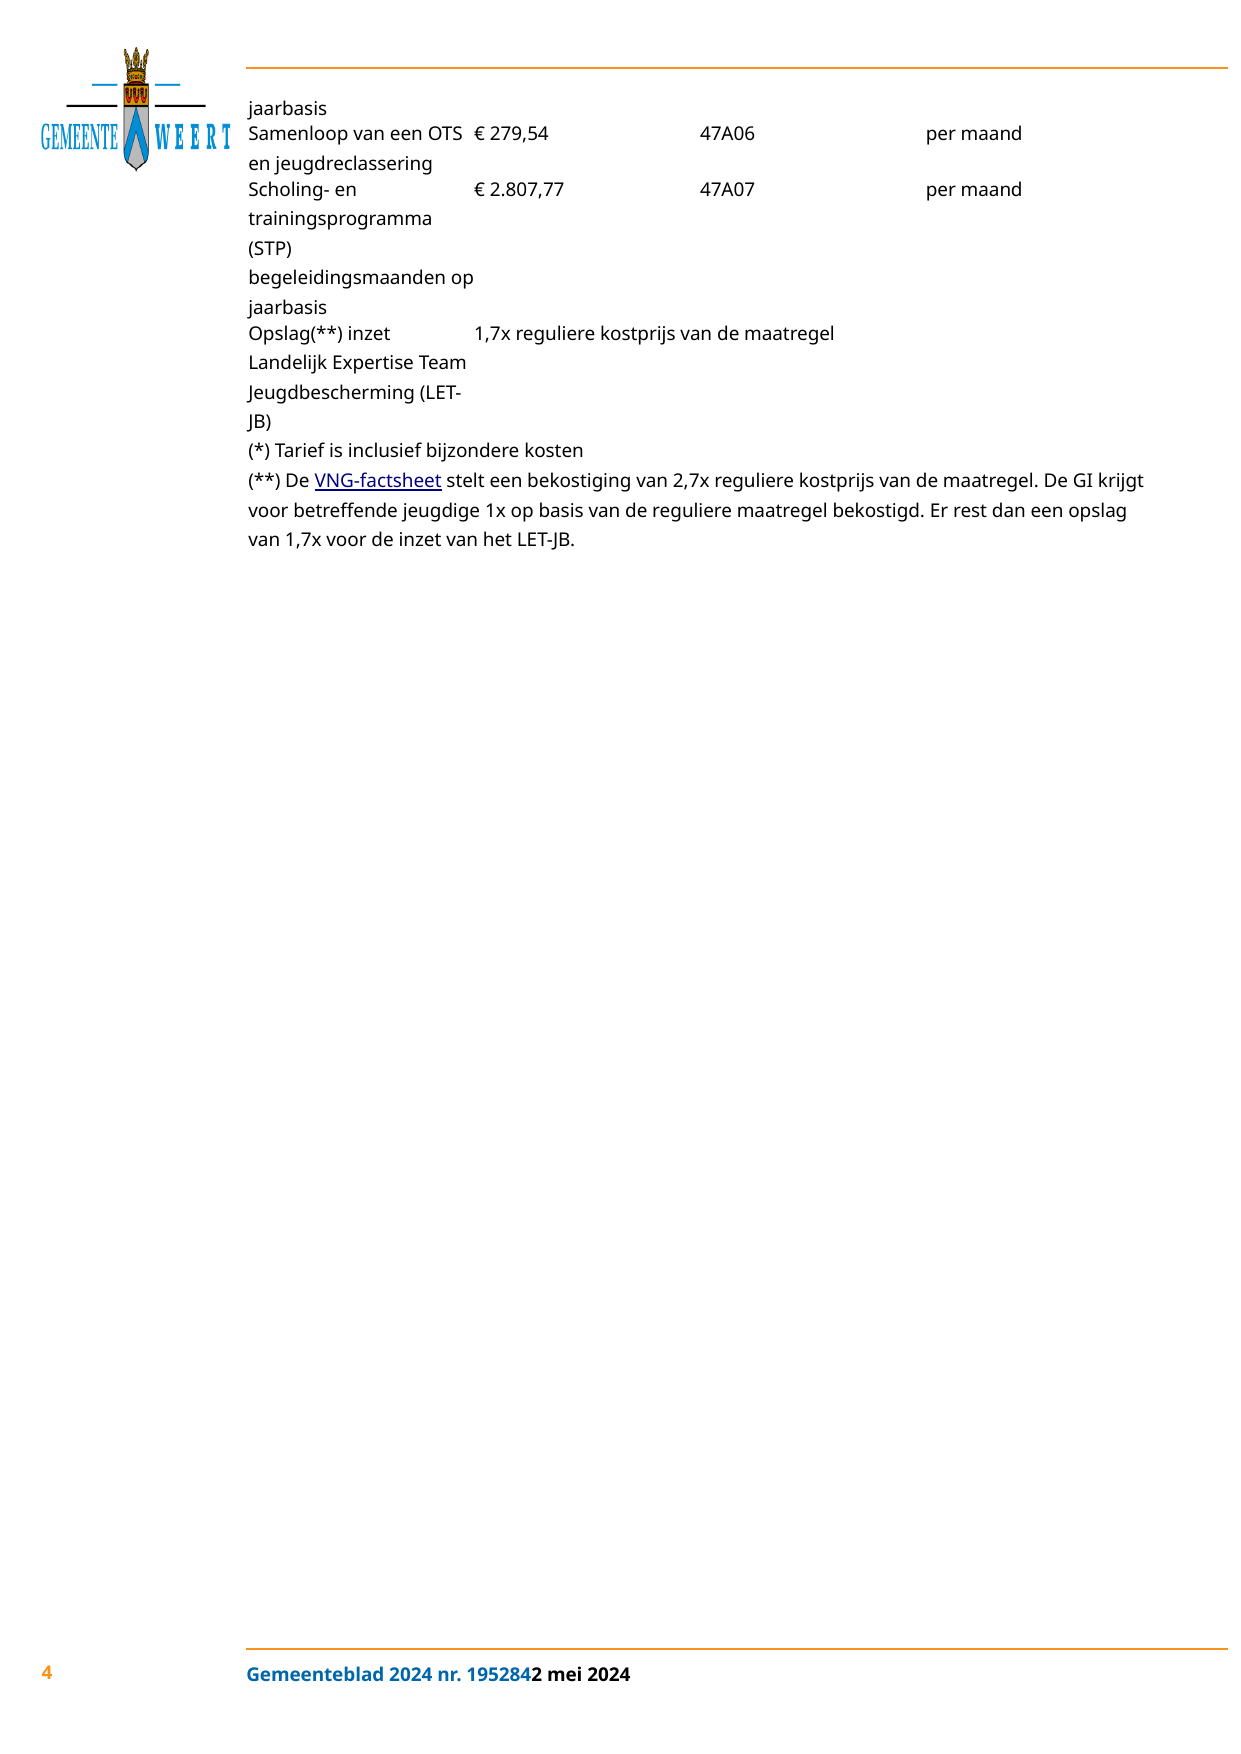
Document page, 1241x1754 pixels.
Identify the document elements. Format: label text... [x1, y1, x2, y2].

table_cell [700, 95, 926, 121]
table_cell per maand [926, 176, 1152, 320]
table_cell [926, 95, 1152, 121]
table_cell [474, 95, 700, 121]
text (*) Tarief is inclusief bijzondere kosten [248, 438, 1152, 463]
table_cell 47A06 [700, 121, 926, 176]
table_cell € 2.807,77 [474, 176, 700, 320]
table_cell 47A07 [700, 176, 926, 320]
table_cell 1,7x reguliere kostprijs van de maatregel [474, 320, 1152, 434]
table_cell Samenloop van een OTS en jeugdreclassering [248, 121, 474, 176]
table_cell per maand [926, 121, 1152, 176]
text (**) De VNG-factsheet stelt een bekostiging van 2,7x reguliere kostprijs van de maatregel. De GI krijgt voor betreffende jeugdige 1x op basis van de reguliere maatregel bekostigd. Er rest dan een opslag van 1,7x voor de inzet van het LET-JB. [248, 467, 1152, 552]
picture [41, 47, 231, 172]
table_cell Opslag(**) inzet Landelijk Expertise Team Jeugdbescherming (LET-JB) [248, 320, 474, 434]
table_cell Scholing- en trainingsprogramma (STP) begeleidingsmaanden op jaarbasis [248, 176, 474, 320]
table_cell € 279,54 [474, 121, 700, 176]
table_cell jaarbasis [248, 95, 474, 121]
